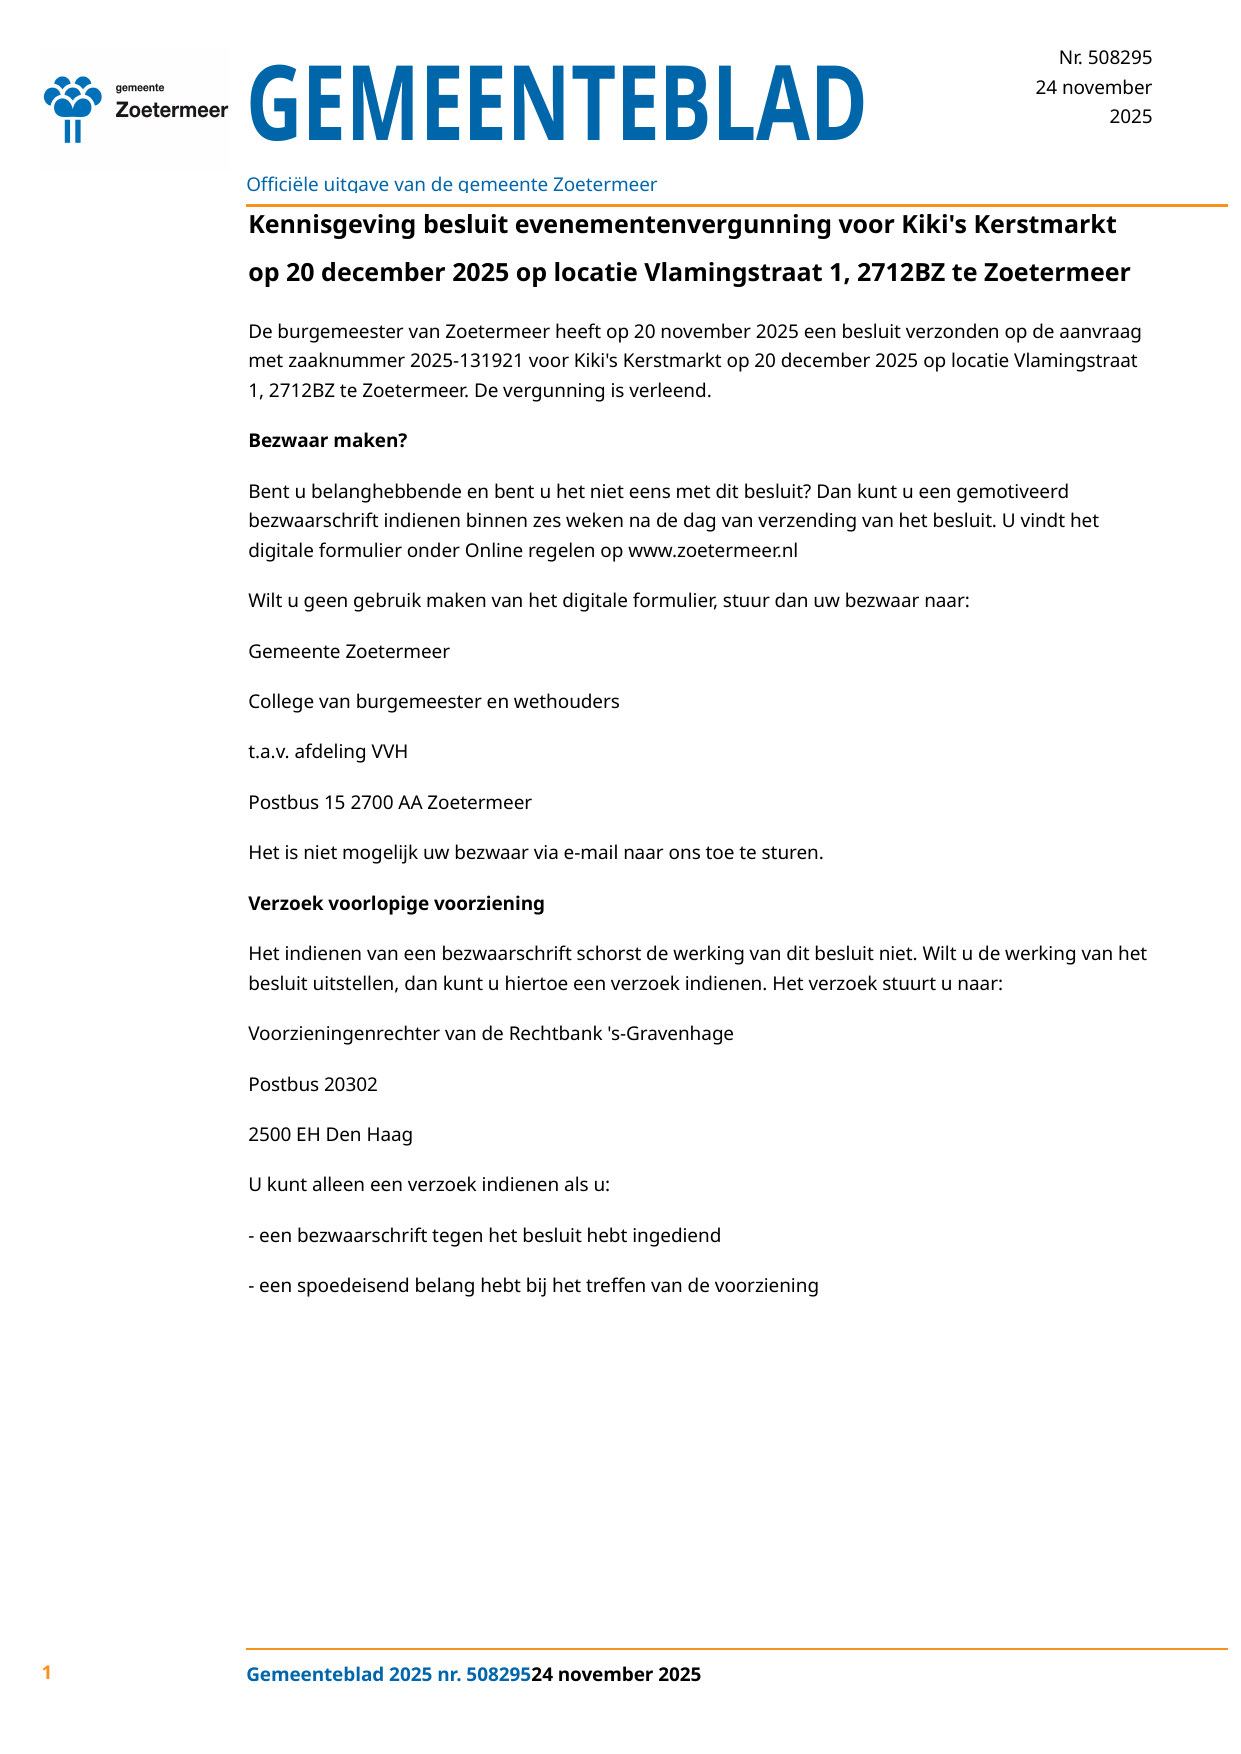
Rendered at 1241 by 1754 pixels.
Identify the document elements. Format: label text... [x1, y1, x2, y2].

text Gemeente Zoetermeer [248, 638, 1152, 664]
text Het is niet mogelijk uw bezwaar via e-mail naar ons toe te sturen. [248, 839, 1152, 865]
text Voorzieningenrechter van de Rechtbank 's-Gravenhage [248, 1020, 1152, 1046]
text U kunt alleen een verzoek indienen als u: [248, 1172, 1152, 1197]
text Wilt u geen gebruik maken van het digitale formulier, stuur dan uw bezwaar naar: [248, 587, 1152, 613]
text Het indienen van een bezwaarschrift schorst de werking van dit besluit niet. Wilt u de werking van het besluit uitstellen, dan kunt u hiertoe een verzoek indienen. Het verzoek stuurt u naar: [248, 940, 1152, 996]
text Verzoek voorlopige voorziening [248, 890, 1152, 916]
text - een spoedeisend belang hebt bij het treffen van de voorziening [248, 1272, 1152, 1298]
text Postbus 15 2700 AA Zoetermeer [248, 789, 1152, 815]
text t.a.v. afdeling VVH [248, 739, 1152, 764]
text Bent u belanghebbende en bent u het niet eens met dit besluit? Dan kunt u een gemotiveerd bezwaarschrift indienen binnen zes weken na de dag van verzending van het besluit. U vindt het digitale formulier onder Online regelen op www.zoetermeer.nl [248, 478, 1152, 563]
text Postbus 20302 [248, 1071, 1152, 1097]
text Kennisgeving besluit evenementenvergunning voor Kiki's Kerstmarkt op 20 december 2025 op locatie Vlamingstraat 1, 2712BZ te Zoetermeer [248, 207, 1152, 288]
text - een bezwaarschrift tegen het besluit hebt ingediend [248, 1222, 1152, 1248]
text College van burgemeester en wethouders [248, 688, 1152, 714]
text 2500 EH Den Haag [248, 1121, 1152, 1147]
picture [41, 47, 231, 172]
text Bezwaar maken? [248, 427, 1152, 453]
text De burgemeester van Zoetermeer heeft op 20 november 2025 een besluit verzonden op de aanvraag met zaaknummer 2025-131921 voor Kiki's Kerstmarkt op 20 december 2025 op locatie Vlamingstraat 1, 2712BZ te Zoetermeer. De vergunning is verleend. [248, 318, 1152, 403]
